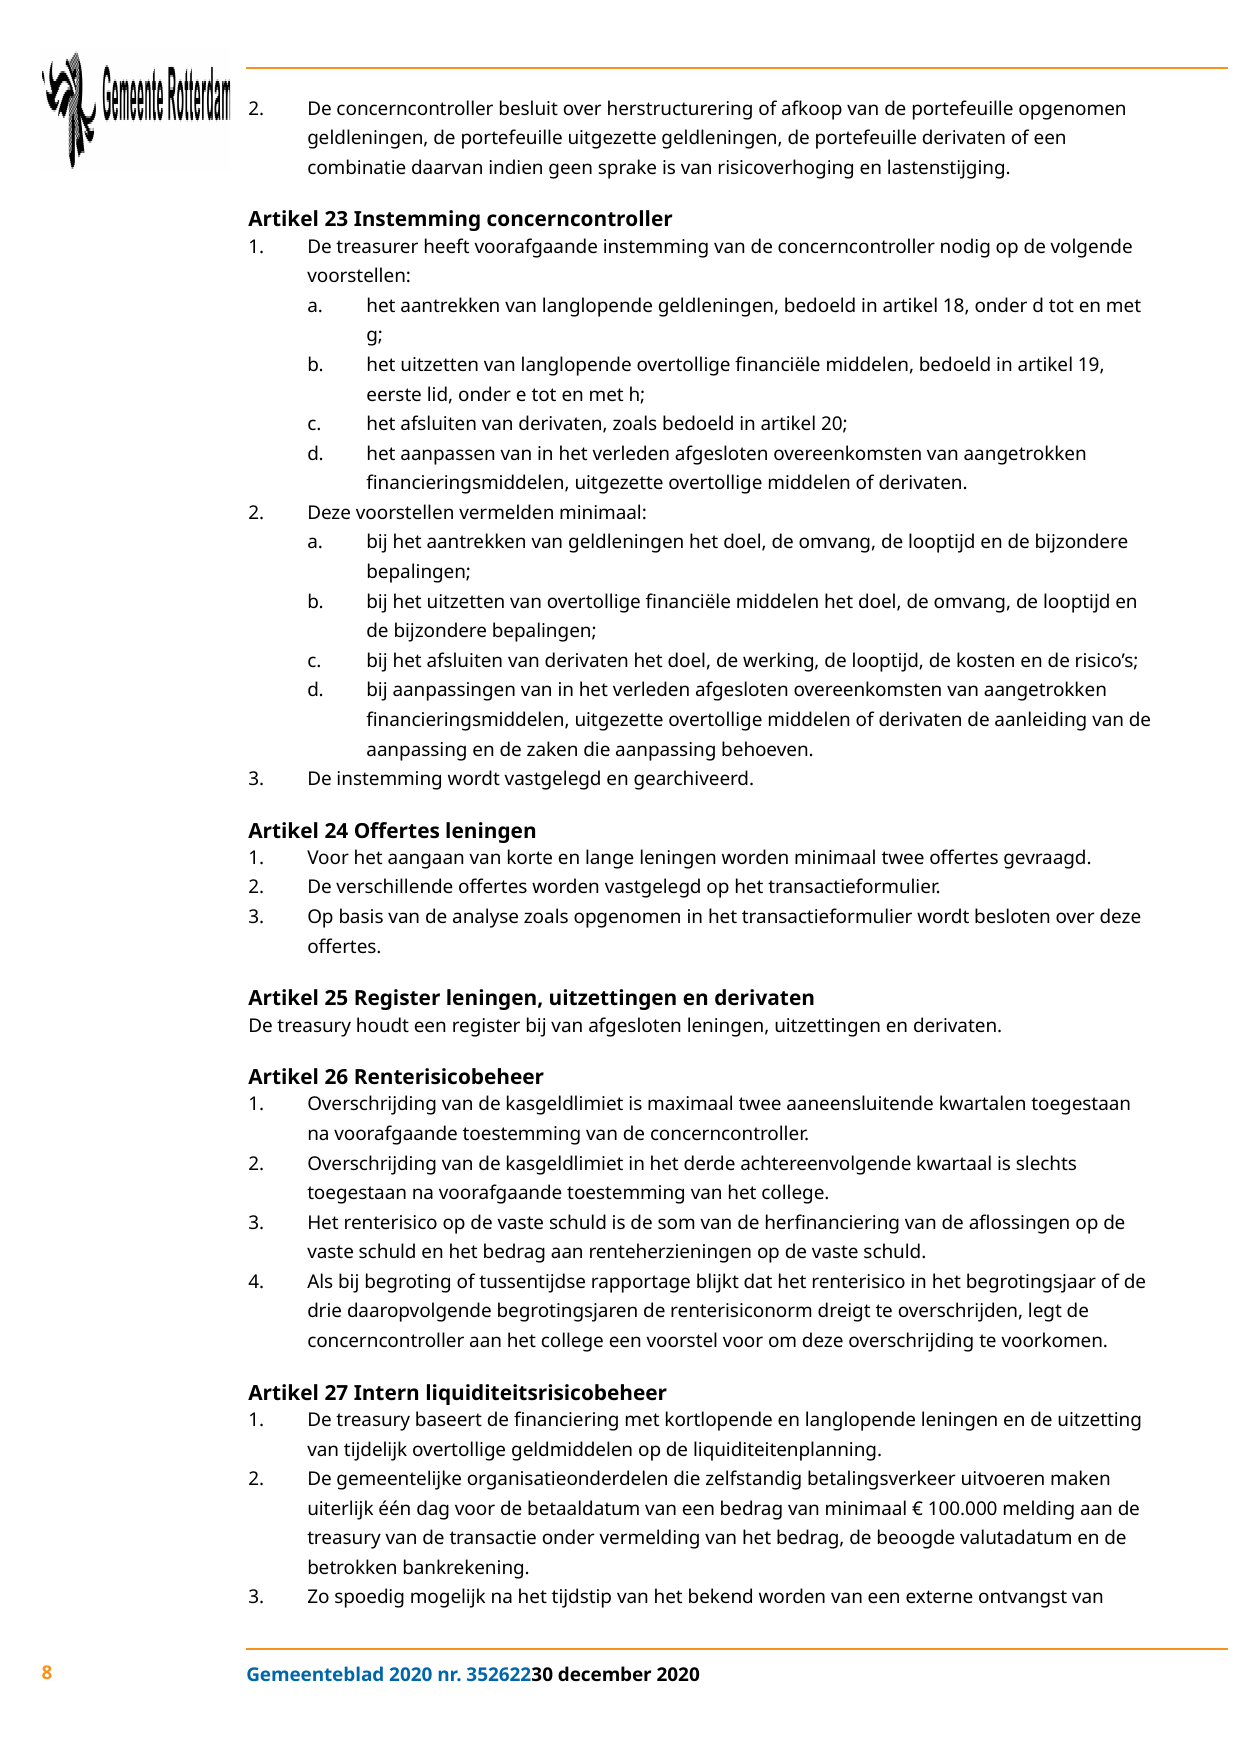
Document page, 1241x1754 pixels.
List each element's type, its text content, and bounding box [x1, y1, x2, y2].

text Artikel 25 Register leningen, uitzettingen en derivaten [248, 983, 1152, 1012]
picture [41, 47, 231, 172]
list Zo spoedig mogelijk na het tijdstip van het bekend worden van een externe ontvangst van [248, 1584, 1152, 1609]
list De verschillende offertes worden vastgelegd op het transactieformulier. [248, 874, 1152, 899]
list De concerncontroller besluit over herstructurering of afkoop van de portefeuille opgenomen geldleningen, de portefeuille uitgezette geldleningen, de portefeuille derivaten of een combinatie daarvan indien geen sprake is van risicoverhoging en lastenstijging. [248, 95, 1152, 180]
list bij het afsluiten van derivaten het doel, de werking, de looptijd, de kosten en de risico’s; [307, 647, 1152, 673]
list het uitzetten van langlopende overtollige financiële middelen, bedoeld in artikel 19, eerste lid, onder e tot en met h; [307, 351, 1152, 406]
list Het renterisico op de vaste schuld is de som van de herfinanciering van de aflossingen op de vaste schuld en het bedrag aan renteherzieningen op de vaste schuld. [248, 1209, 1152, 1264]
text Artikel 26 Renterisicobeheer [248, 1062, 1152, 1091]
list Deze voorstellen vermelden minimaal: [248, 499, 1152, 525]
list Overschrijding van de kasgeldlimiet in het derde achtereenvolgende kwartaal is slechts toegestaan na voorafgaande toestemming van het college. [248, 1150, 1152, 1205]
list De treasury baseert de financiering met kortlopende en langlopende leningen en de uitzetting van tijdelijk overtollige geldmiddelen op de liquiditeitenplanning. [248, 1406, 1152, 1461]
list De treasurer heeft voorafgaande instemming van de concerncontroller nodig op de volgende voorstellen: [248, 233, 1152, 288]
text Artikel 24 Offertes leningen [248, 816, 1152, 844]
list Op basis van de analyse zoals opgenomen in het transactieformulier wordt besloten over deze offertes. [248, 903, 1152, 959]
list het afsluiten van derivaten, zoals bedoeld in artikel 20; [307, 410, 1152, 436]
list bij aanpassingen van in het verleden afgesloten overeenkomsten van aangetrokken financieringsmiddelen, uitgezette overtollige middelen of derivaten de aanleiding van de aanpassing en de zaken die aanpassing behoeven. [307, 677, 1152, 761]
text De treasury houdt een register bij van afgesloten leningen, uitzettingen en derivaten. [248, 1012, 1152, 1037]
text Artikel 23 Instemming concerncontroller [248, 204, 1152, 233]
list De gemeentelijke organisatieonderdelen die zelfstandig betalingsverkeer uitvoeren maken uiterlijk één dag voor de betaaldatum van een bedrag van minimaal € 100.000 melding aan de treasury van de transactie onder vermelding van het bedrag, de beoogde valutadatum en de betrokken bankrekening. [248, 1465, 1152, 1580]
list bij het uitzetten van overtollige financiële middelen het doel, de omvang, de looptijd en de bijzondere bepalingen; [307, 588, 1152, 643]
text Artikel 27 Intern liquiditeitsrisicobeheer [248, 1378, 1152, 1406]
list Als bij begroting of tussentijdse rapportage blijkt dat het renterisico in het begrotingsjaar of de drie daaropvolgende begrotingsjaren de renterisiconorm dreigt te overschrijden, legt de concerncontroller aan het college een voorstel voor om deze overschrijding te voorkomen. [248, 1268, 1152, 1353]
list bij het aantrekken van geldleningen het doel, de omvang, de looptijd en de bijzondere bepalingen; [307, 529, 1152, 584]
list het aanpassen van in het verleden afgesloten overeenkomsten van aangetrokken financieringsmiddelen, uitgezette overtollige middelen of derivaten. [307, 440, 1152, 495]
list De instemming wordt vastgelegd en gearchiveerd. [248, 765, 1152, 791]
list Voor het aangaan van korte en lange leningen worden minimaal twee offertes gevraagd. [248, 844, 1152, 870]
list het aantrekken van langlopende geldleningen, bedoeld in artikel 18, onder d tot en met g; [307, 292, 1152, 347]
list Overschrijding van de kasgeldlimiet is maximaal twee aaneensluitende kwartalen toegestaan na voorafgaande toestemming van de concerncontroller. [248, 1091, 1152, 1146]
